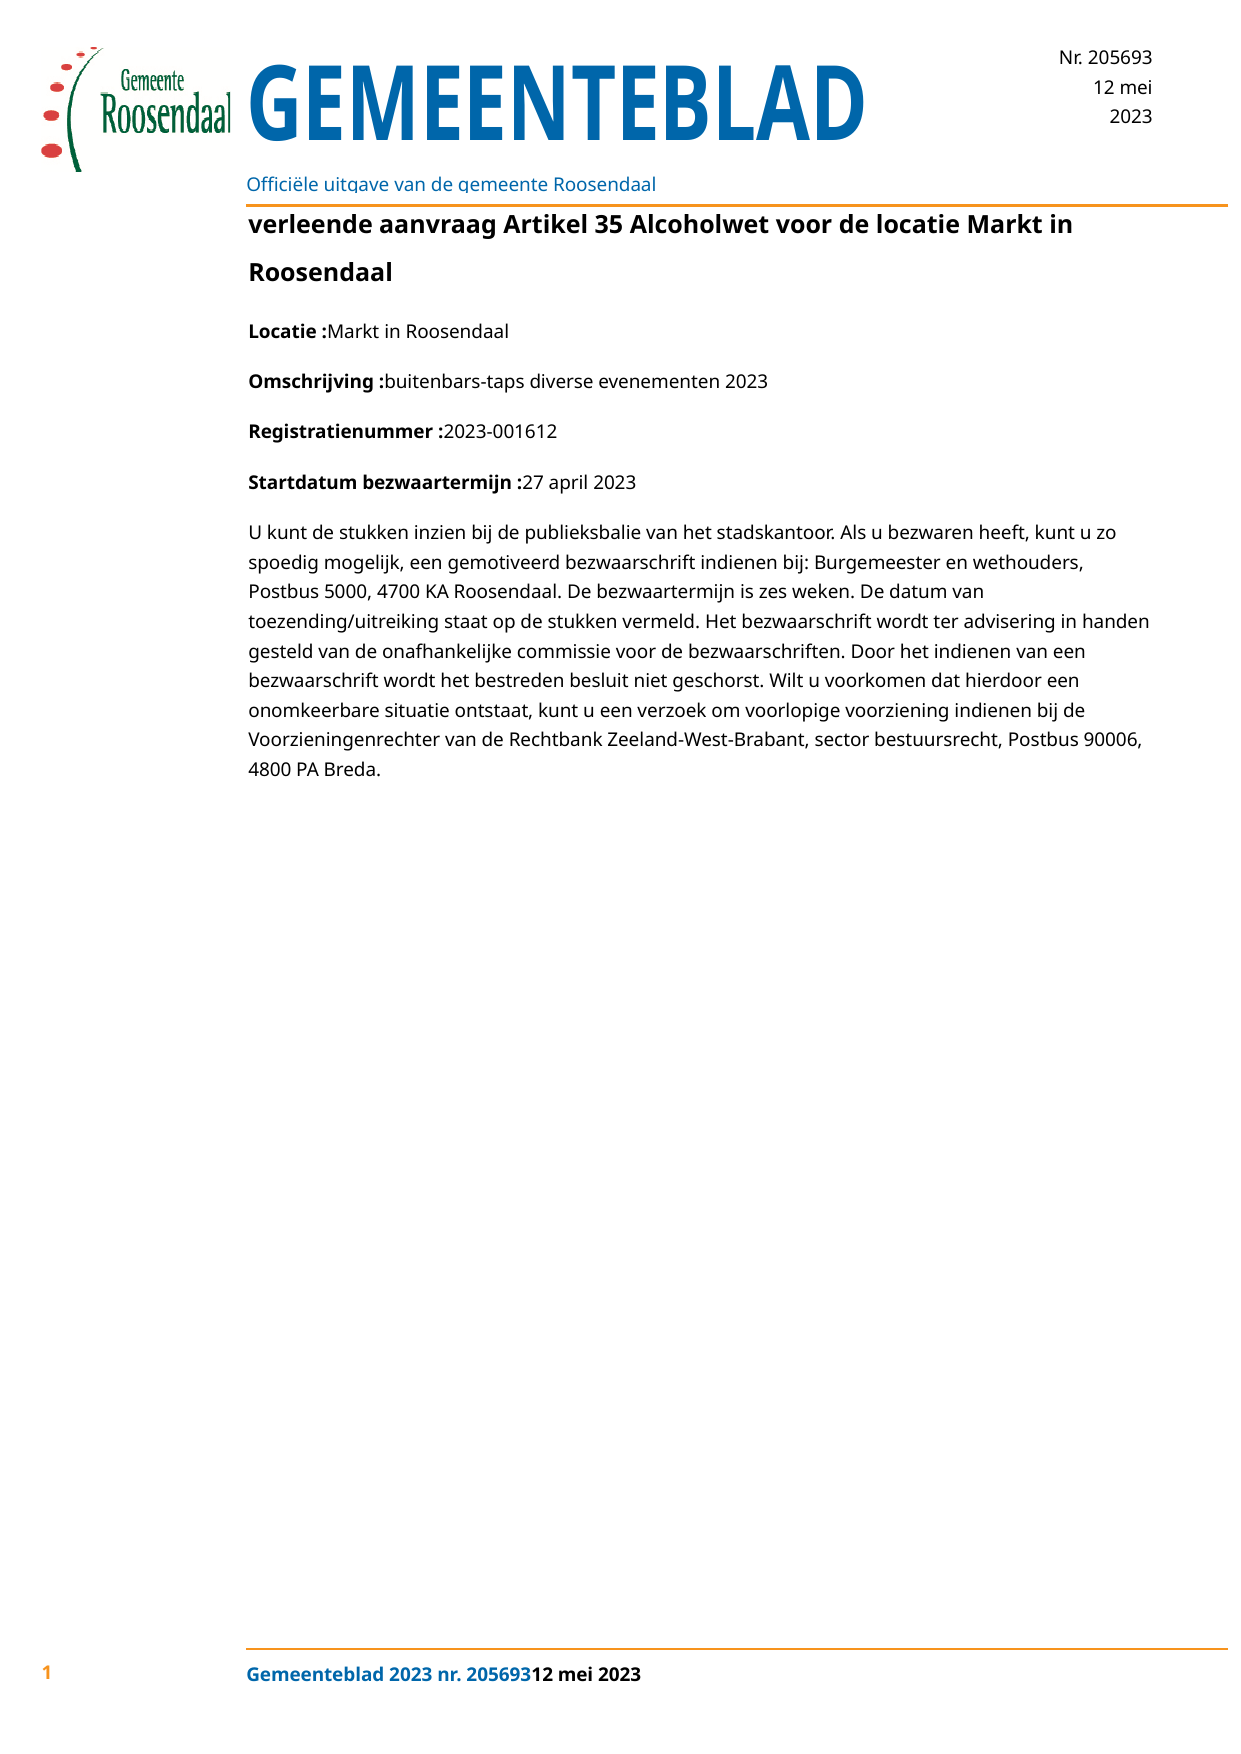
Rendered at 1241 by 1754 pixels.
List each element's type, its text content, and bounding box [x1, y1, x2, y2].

text verleende aanvraag Artikel 35 Alcoholwet voor de locatie Markt in Roosendaal [248, 207, 1152, 288]
text Omschrijving :buitenbars-taps diverse evenementen 2023 [248, 368, 1152, 394]
text Registratienummer :2023-001612 [248, 419, 1152, 444]
picture [41, 47, 231, 172]
text Locatie :Markt in Roosendaal [248, 318, 1152, 344]
text U kunt de stukken inzien bij de publieksbalie van het stadskantoor. Als u bezwaren heeft, kunt u zo spoedig mogelijk, een gemotiveerd bezwaarschrift indienen bij: Burgemeester en wethouders, Postbus 5000, 4700 KA Roosendaal. De bezwaartermijn is zes weken. De datum van toezending/uitreiking staat op de stukken vermeld. Het bezwaarschrift wordt ter advisering in handen gesteld van de onafhankelijke commissie voor de bezwaarschriften. Door het indienen van een bezwaarschrift wordt het bestreden besluit niet geschorst. Wilt u voorkomen dat hierdoor een onomkeerbare situatie ontstaat, kunt u een verzoek om voorlopige voorziening indienen bij de Voorzieningenrechter van de Rechtbank Zeeland-West-Brabant, sector bestuursrecht, Postbus 90006, 4800 PA Breda. [248, 519, 1152, 782]
text Startdatum bezwaartermijn :27 april 2023 [248, 469, 1152, 495]
